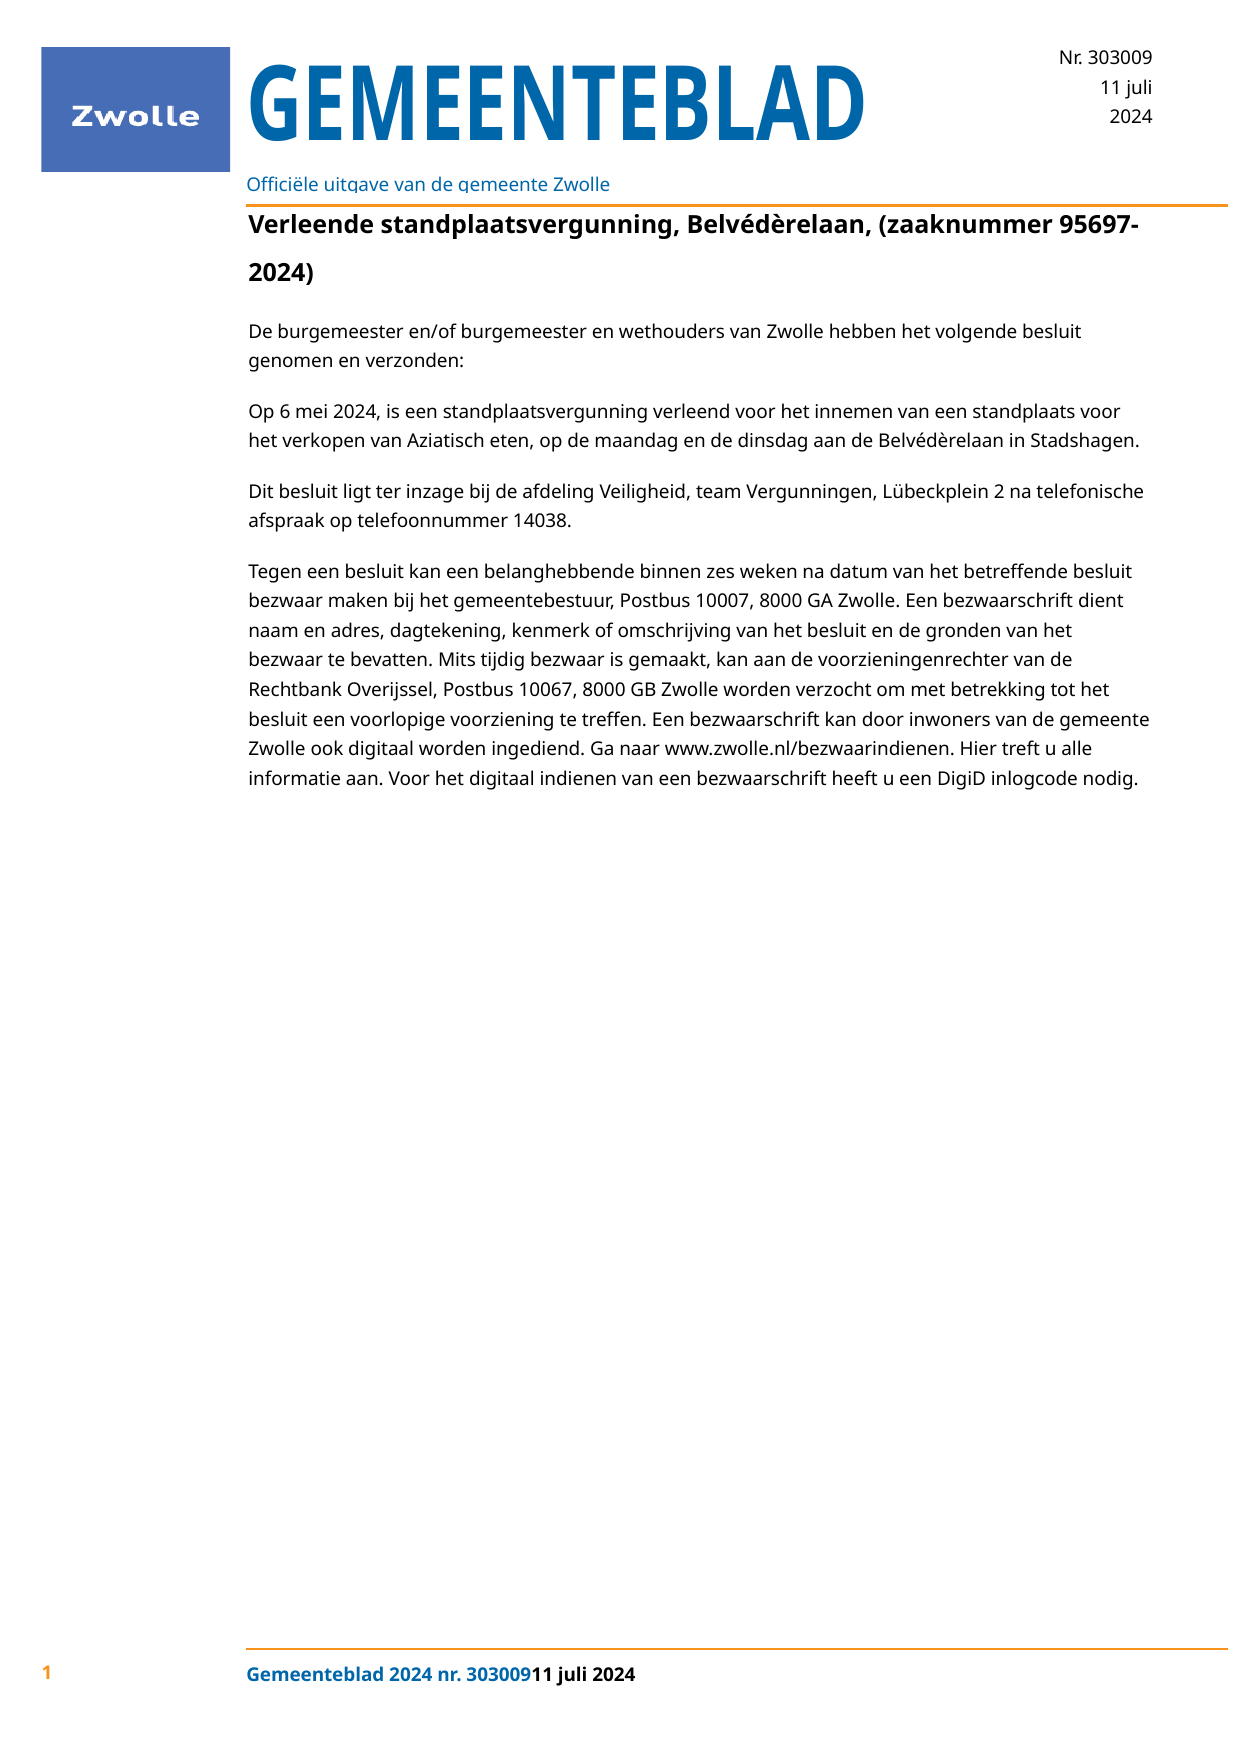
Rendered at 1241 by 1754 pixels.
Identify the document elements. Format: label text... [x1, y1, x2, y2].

text Verleende standplaatsvergunning, Belvédèrelaan, (zaaknummer 95697-2024) [248, 207, 1152, 288]
text De burgemeester en/of burgemeester en wethouders van Zwolle hebben het volgende besluit genomen en verzonden: [248, 318, 1152, 373]
text Op 6 mei 2024, is een standplaatsvergunning verleend voor het innemen van een standplaats voor het verkopen van Aziatisch eten, op de maandag en de dinsdag aan de Belvédèrelaan in Stadshagen. [248, 398, 1152, 453]
text Tegen een besluit kan een belanghebbende binnen zes weken na datum van het betreffende besluit bezwaar maken bij het gemeentebestuur, Postbus 10007, 8000 GA Zwolle. Een bezwaarschrift dient naam en adres, dagtekening, kenmerk of omschrijving van het besluit en de gronden van het bezwaar te bevatten. Mits tijdig bezwaar is gemaakt, kan aan de voorzieningenrechter van de Rechtbank Overijssel, Postbus 10067, 8000 GB Zwolle worden verzocht om met betrekking tot het besluit een voorlopige voorziening te treffen. Een bezwaarschrift kan door inwoners van de gemeente Zwolle ook digitaal worden ingediend. Ga naar www.zwolle.nl/bezwaarindienen. Hier treft u alle informatie aan. Voor het digitaal indienen van een bezwaarschrift heeft u een DigiD inlogcode nodig. [248, 558, 1152, 791]
picture [41, 47, 231, 172]
text Dit besluit ligt ter inzage bij de afdeling Veiligheid, team Vergunningen, Lübeckplein 2 na telefonische afspraak op telefoonnummer 14038. [248, 478, 1152, 533]
